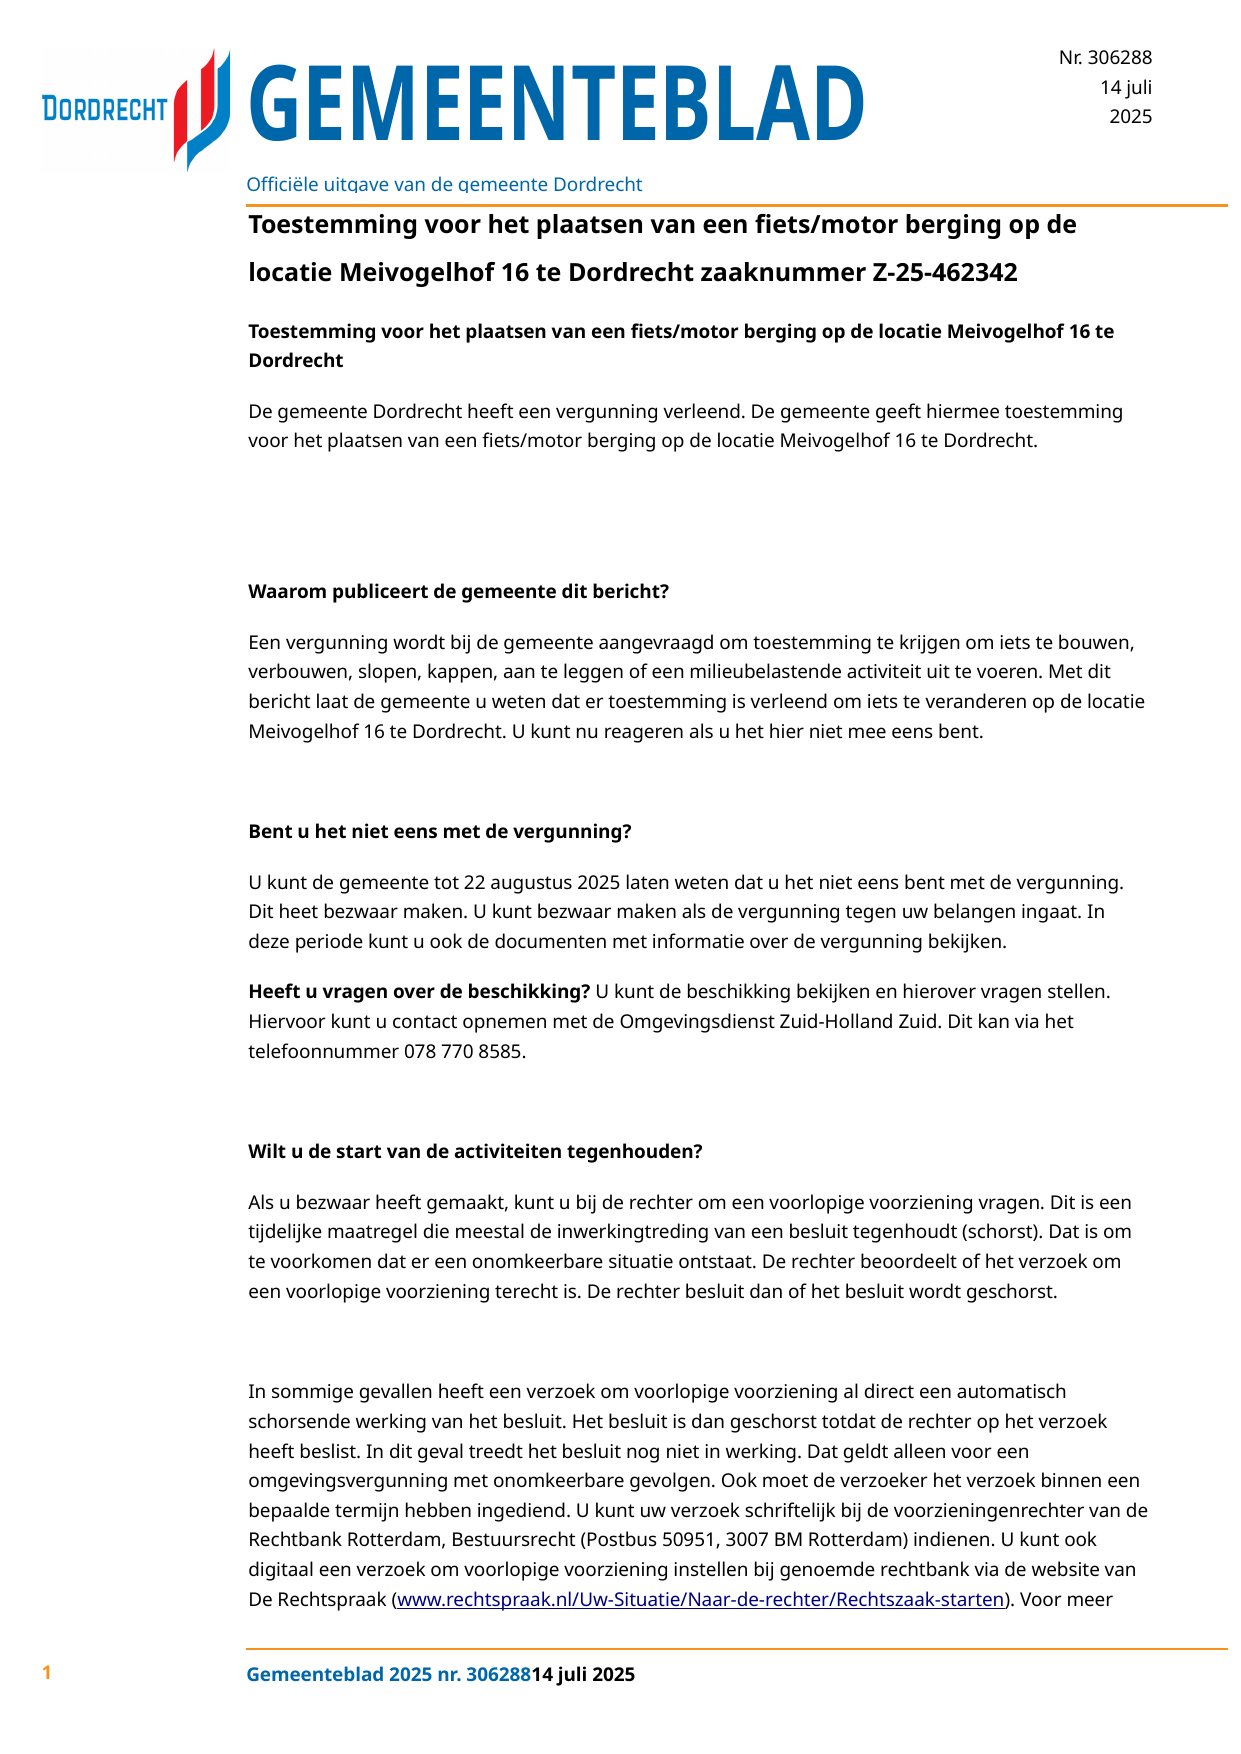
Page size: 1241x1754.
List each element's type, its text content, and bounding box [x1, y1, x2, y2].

text Heeft u vragen over de beschikking? U kunt de beschikking bekijken en hierover vragen stellen. Hiervoor kunt u contact opnemen met de Omgevingsdienst Zuid-Holland Zuid. Dit kan via het telefoonnummer 078 770 8585. [248, 979, 1152, 1064]
text De gemeente Dordrecht heeft een vergunning verleend. De gemeente geeft hiermee toestemming voor het plaatsen van een fiets/motor berging op de locatie Meivogelhof 16 te Dordrecht. [248, 398, 1152, 453]
text Als u bezwaar heeft gemaakt, kunt u bij de rechter om een voorlopige voorziening vragen. Dit is een tijdelijke maatregel die meestal de inwerkingtreding van een besluit tegenhoudt (schorst). Dat is om te voorkomen dat er een onomkeerbare situatie ontstaat. De rechter beoordeelt of het verzoek om een voorlopige voorziening terecht is. De rechter besluit dan of het besluit wordt geschorst. [248, 1189, 1152, 1304]
text Bent u het niet eens met de vergunning? [248, 819, 1152, 844]
text Toestemming voor het plaatsen van een fiets/motor berging op de locatie Meivogelhof 16 te Dordrecht zaaknummer Z-25-462342 [248, 207, 1152, 288]
text Wilt u de start van de activiteiten tegenhouden? [248, 1139, 1152, 1164]
picture [41, 47, 231, 172]
text In sommige gevallen heeft een verzoek om voorlopige voorziening al direct een automatisch schorsende werking van het besluit. Het besluit is dan geschorst totdat de rechter op het verzoek heeft beslist. In dit geval treedt het besluit nog niet in werking. Dat geldt alleen voor een omgevingsvergunning met onomkeerbare gevolgen. Ook moet de verzoeker het verzoek binnen een bepaalde termijn hebben ingediend. U kunt uw verzoek schriftelijk bij de voorzieningenrechter van de Rechtbank Rotterdam, Bestuursrecht (Postbus 50951, 3007 BM Rotterdam) indienen. U kunt ook digitaal een verzoek om voorlopige voorziening instellen bij genoemde rechtbank via de website van De Rechtspraak (www.rechtspraak.nl/Uw-Situatie/Naar-de-rechter/Rechtszaak-starten). Voor meer [248, 1379, 1152, 1612]
text Een vergunning wordt bij de gemeente aangevraagd om toestemming te krijgen om iets te bouwen, verbouwen, slopen, kappen, aan te leggen of een milieubelastende activiteit uit te voeren. Met dit bericht laat de gemeente u weten dat er toestemming is verleend om iets te veranderen op de locatie Meivogelhof 16 te Dordrecht. U kunt nu reageren als u het hier niet mee eens bent. [248, 629, 1152, 744]
text Waarom publiceert de gemeente dit bericht? [248, 579, 1152, 604]
text U kunt de gemeente tot 22 augustus 2025 laten weten dat u het niet eens bent met de vergunning. Dit heet bezwaar maken. U kunt bezwaar maken als de vergunning tegen uw belangen ingaat. In deze periode kunt u ook de documenten met informatie over de vergunning bekijken. [248, 869, 1152, 954]
text Toestemming voor het plaatsen van een fiets/motor berging op de locatie Meivogelhof 16 te Dordrecht [248, 318, 1152, 373]
